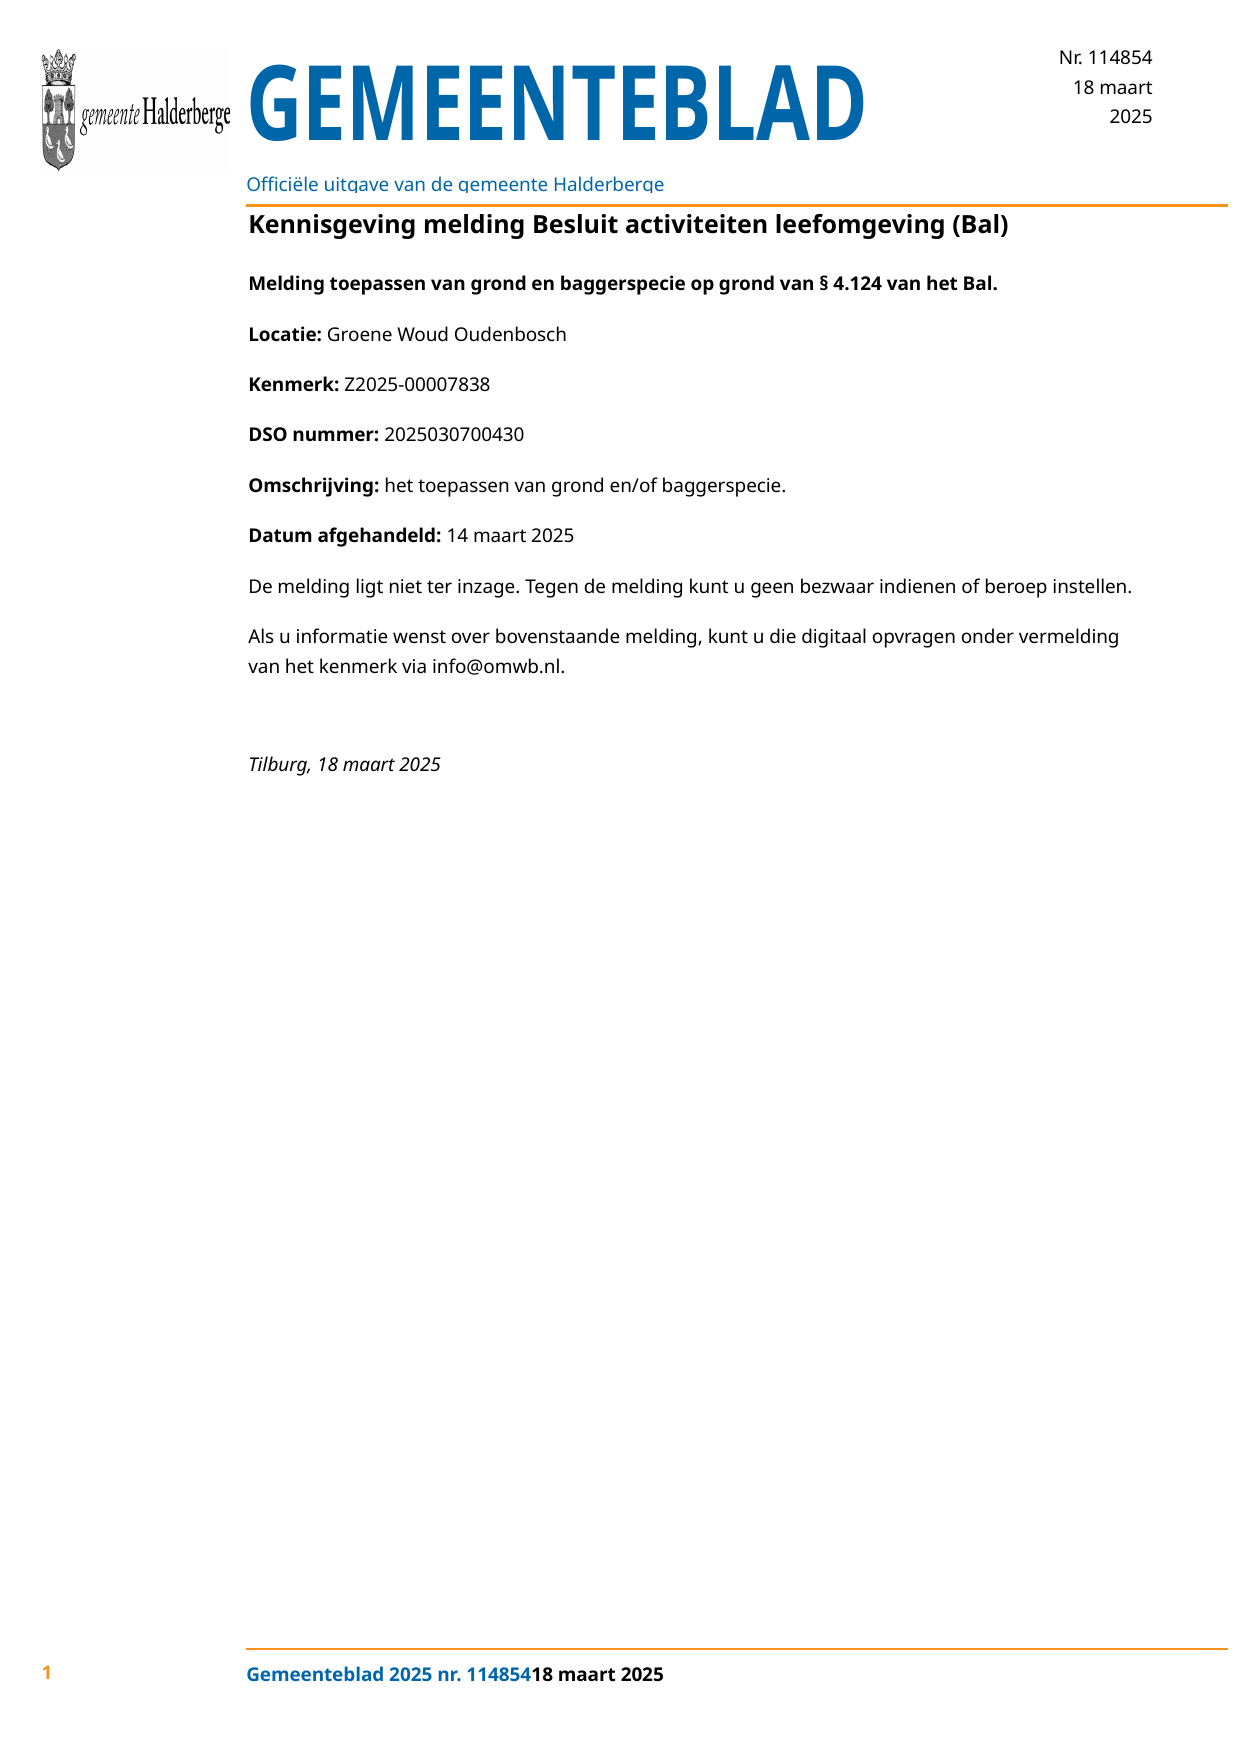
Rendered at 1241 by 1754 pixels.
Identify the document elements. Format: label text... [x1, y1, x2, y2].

text Kennisgeving melding Besluit activiteiten leefomgeving (Bal) [248, 207, 1152, 241]
text DSO nummer: 2025030700430 [248, 422, 1152, 447]
text Omschrijving: het toepassen van grond en/of baggerspecie. [248, 472, 1152, 498]
text Als u informatie wenst over bovenstaande melding, kunt u die digitaal opvragen onder vermelding van het kenmerk via info@omwb.nl. [248, 623, 1152, 678]
text Datum afgehandeld: 14 maart 2025 [248, 522, 1152, 548]
picture [41, 47, 231, 172]
text Melding toepassen van grond en baggerspecie op grond van § 4.124 van het Bal. [248, 270, 1152, 296]
text Kenmerk: Z2025-00007838 [248, 371, 1152, 397]
text Tilburg, 18 maart 2025 [248, 751, 1152, 777]
text De melding ligt niet ter inzage. Tegen de melding kunt u geen bezwaar indienen of beroep instellen. [248, 573, 1152, 598]
text Locatie: Groene Woud Oudenbosch [248, 321, 1152, 346]
